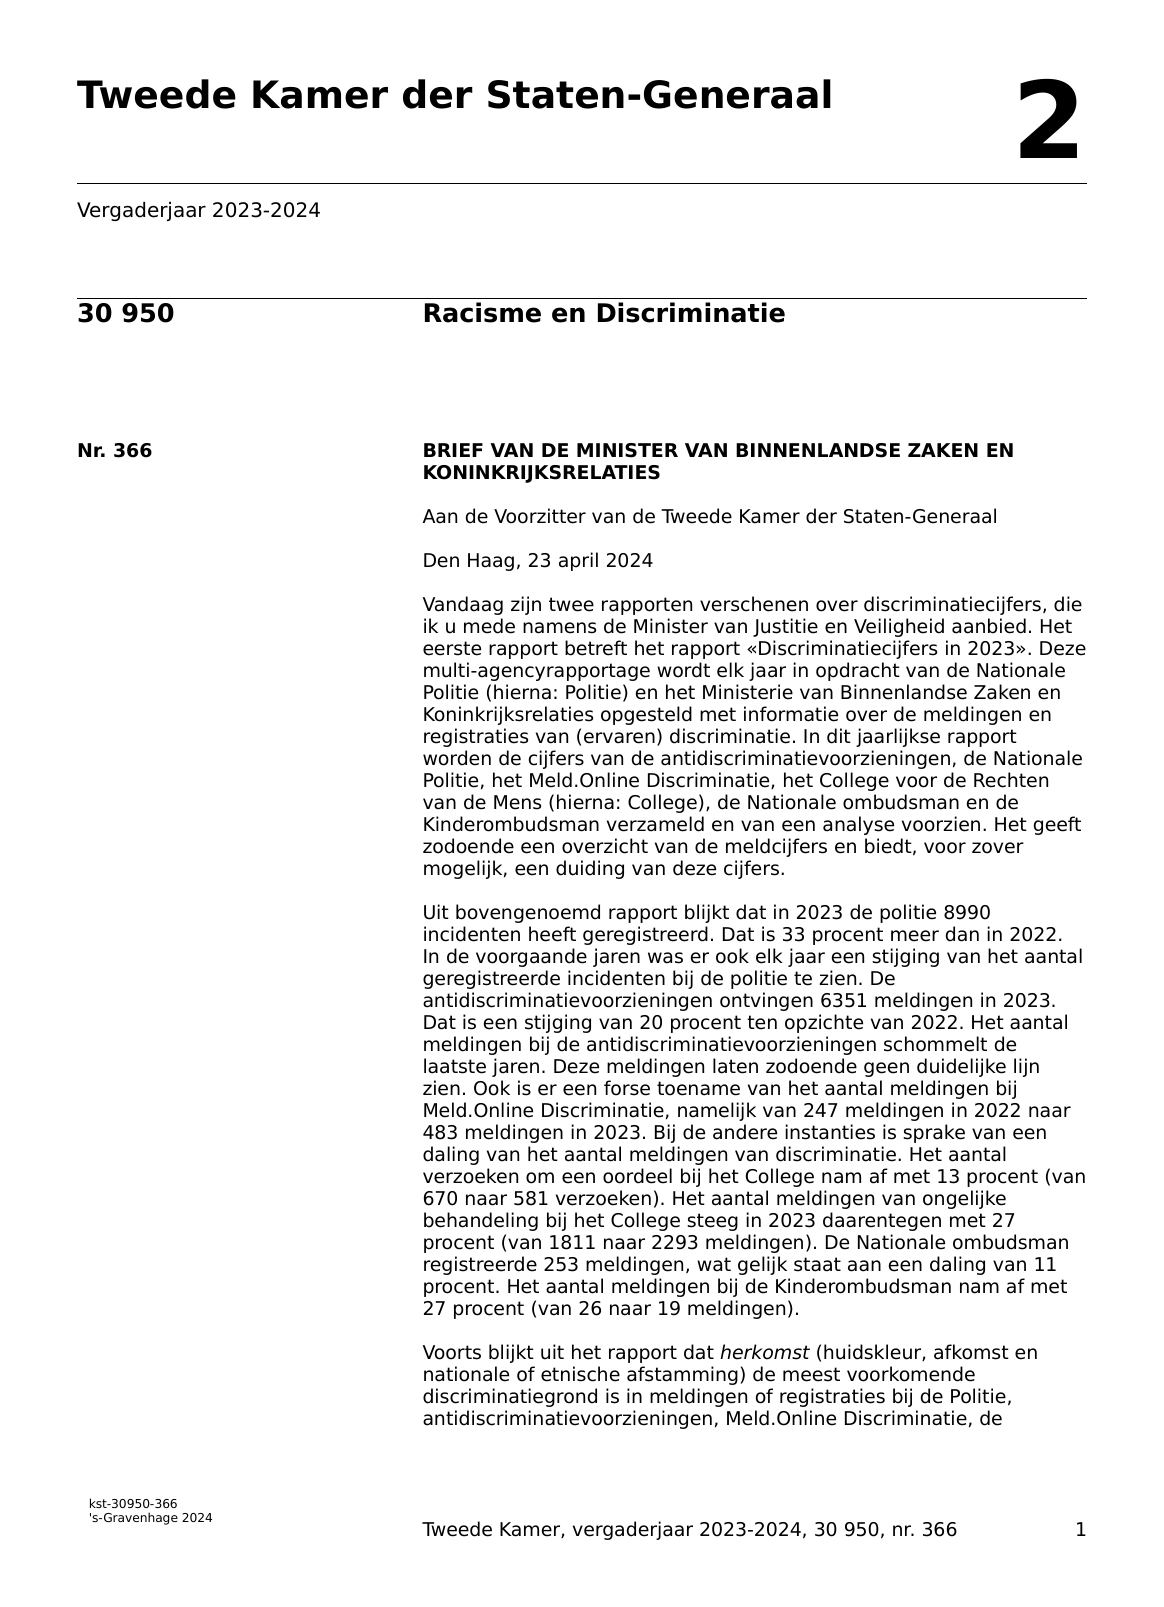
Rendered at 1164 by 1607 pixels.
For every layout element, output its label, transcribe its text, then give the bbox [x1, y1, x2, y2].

table_cell Vergaderjaar 2023-2024 [77, 184, 1087, 298]
table_header 2 [886, 59, 1087, 183]
subtitle 30 950 Racisme en Discriminatie [77, 299, 1087, 329]
text Den Haag, 23 april 2024 [422, 550, 1087, 572]
text Vandaag zijn twee rapporten verschenen over discriminatiecijfers, die ik u mede namens de Minister van Justitie en Veiligheid aanbied. Het eerste rapport betreft het rapport «Discriminatiecijfers in 2023». Deze multi-agencyrapportage wordt elk jaar in opdracht van de Nationale Politie (hierna: Politie) en het Ministerie van Binnenlandse Zaken en Koninkrijksrelaties opgesteld met informatie over de meldingen en registraties van (ervaren) discriminatie. In dit jaarlijkse rapport worden de cijfers van de antidiscriminatievoorzieningen, de Nationale Politie, het Meld.Online Discriminatie, het College voor de Rechten van de Mens (hierna: College), de Nationale ombudsman en de Kinderombudsman verzameld en van een analyse voorzien. Het geeft zodoende een overzicht van de meldcijfers en biedt, voor zover mogelijk, een duiding van deze cijfers. [422, 594, 1087, 880]
subtitle Nr. 366 BRIEF VAN DE MINISTER VAN BINNENLANDSE ZAKEN EN KONINKRIJKSRELATIES [77, 440, 1087, 484]
text Uit bovengenoemd rapport blijkt dat in 2023 de politie 8990 incidenten heeft geregistreerd. Dat is 33 procent meer dan in 2022. In de voorgaande jaren was er ook elk jaar een stijging van het aantal geregistreerde incidenten bij de politie te zien. De antidiscriminatievoorzieningen ontvingen 6351 meldingen in 2023. Dat is een stijging van 20 procent ten opzichte van 2022. Het aantal meldingen bij de antidiscriminatievoorzieningen schommelt de laatste jaren. Deze meldingen laten zodoende geen duidelijke lijn zien. Ook is er een forse toename van het aantal meldingen bij Meld.Online Discriminatie, namelijk van 247 meldingen in 2022 naar 483 meldingen in 2023. Bij de andere instanties is sprake van een daling van het aantal meldingen van discriminatie. Het aantal verzoeken om een oordeel bij het College nam af met 13 procent (van 670 naar 581 verzoeken). Het aantal meldingen van ongelijke behandeling bij het College steeg in 2023 daarentegen met 27 procent (van 1811 naar 2293 meldingen). De Nationale ombudsman registreerde 253 meldingen, wat gelijk staat aan een daling van 11 procent. Het aantal meldingen bij de Kinderombudsman nam af met 27 procent (van 26 naar 19 meldingen). [422, 902, 1087, 1320]
text Aan de Voorzitter van de Tweede Kamer der Staten-Generaal [422, 506, 1087, 528]
text kst-30950-366 [88, 1497, 323, 1511]
text Voorts blijkt uit het rapport dat herkomst (huidskleur, afkomst en nationale of etnische afstamming) de meest voorkomende discriminatiegrond is in meldingen of registraties bij de Politie, antidiscriminatievoorzieningen, Meld.Online Discriminatie, de [422, 1342, 1087, 1430]
table_header Tweede Kamer der Staten-Generaal [77, 59, 886, 183]
text 's-Gravenhage 2024 [88, 1511, 323, 1525]
